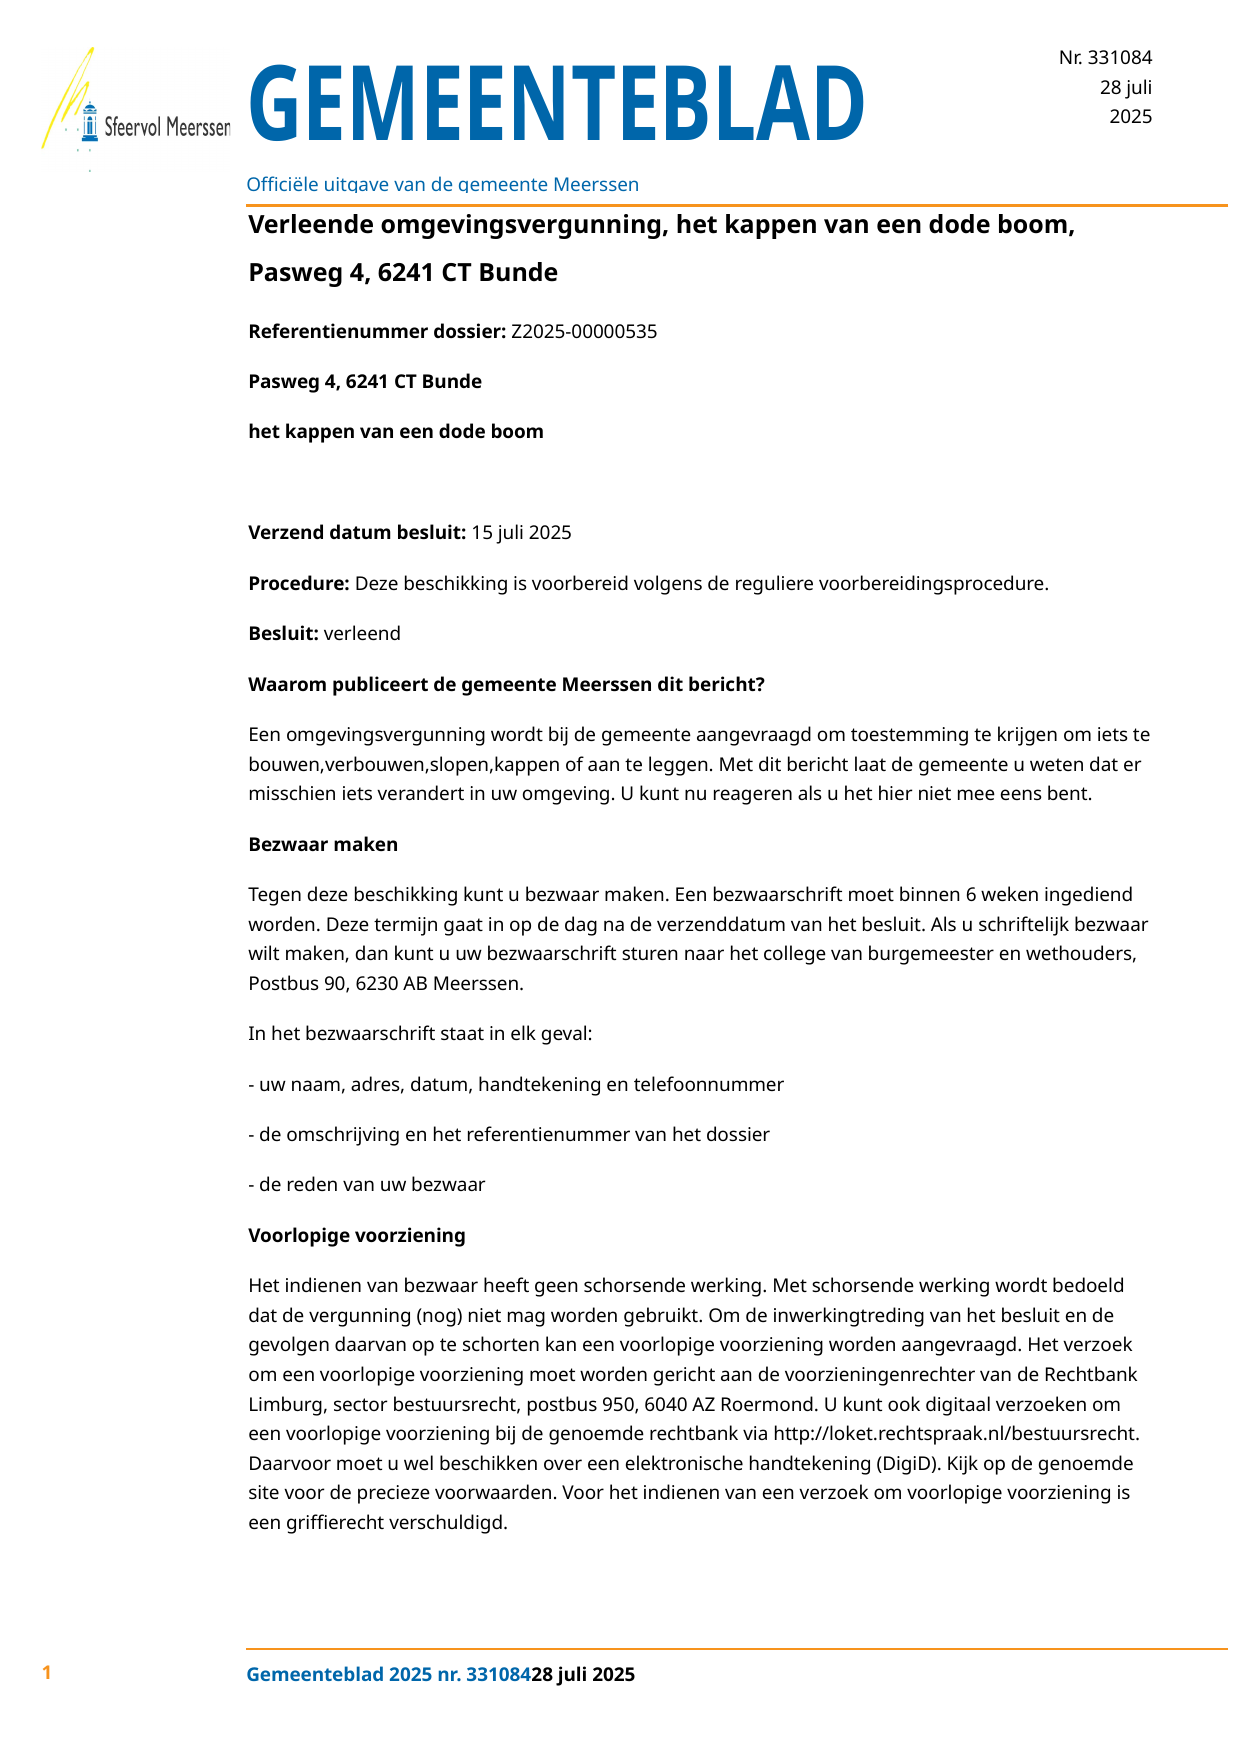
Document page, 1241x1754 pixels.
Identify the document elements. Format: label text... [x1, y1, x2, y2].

text - uw naam, adres, datum, handtekening en telefoonnummer [248, 1071, 1152, 1097]
text Voorlopige voorziening [248, 1222, 1152, 1248]
text Tegen deze beschikking kunt u bezwaar maken. Een bezwaarschrift moet binnen 6 weken ingediend worden. Deze termijn gaat in op de dag na de verzenddatum van het besluit. Als u schriftelijk bezwaar wilt maken, dan kunt u uw bezwaarschrift sturen naar het college van burgemeester en wethouders, Postbus 90, 6230 AB Meerssen. [248, 881, 1152, 996]
text het kappen van een dode boom [248, 419, 1152, 444]
text Verzend datum besluit: 15 juli 2025 [248, 519, 1152, 545]
text - de omschrijving en het referentienummer van het dossier [248, 1121, 1152, 1147]
text Referentienummer dossier: Z2025-00000535 [248, 318, 1152, 344]
text In het bezwaarschrift staat in elk geval: [248, 1020, 1152, 1046]
text Het indienen van bezwaar heeft geen schorsende werking. Met schorsende werking wordt bedoeld dat de vergunning (nog) niet mag worden gebruikt. Om de inwerkingtreding van het besluit en de gevolgen daarvan op te schorten kan een voorlopige voorziening worden aangevraagd. Het verzoek om een voorlopige voorziening moet worden gericht aan de voorzieningenrechter van de Rechtbank Limburg, sector bestuursrecht, postbus 950, 6040 AZ Roermond. U kunt ook digitaal verzoeken om een voorlopige voorziening bij de genoemde rechtbank via http://loket.rechtspraak.nl/bestuursrecht. Daarvoor moet u wel beschikken over een elektronische handtekening (DigiD). Kijk op de genoemde site voor de precieze voorwaarden. Voor het indienen van een verzoek om voorlopige voorziening is een griffierecht verschuldigd. [248, 1272, 1152, 1535]
text Waarom publiceert de gemeente Meerssen dit bericht? [248, 671, 1152, 697]
text Verleende omgevingsvergunning, het kappen van een dode boom, Pasweg 4, 6241 CT Bunde [248, 207, 1152, 288]
text Een omgevingsvergunning wordt bij de gemeente aangevraagd om toestemming te krijgen om iets te bouwen,verbouwen,slopen,kappen of aan te leggen. Met dit bericht laat de gemeente u weten dat er misschien iets verandert in uw omgeving. U kunt nu reageren als u het hier niet mee eens bent. [248, 721, 1152, 806]
text Bezwaar maken [248, 831, 1152, 857]
text Besluit: verleend [248, 620, 1152, 646]
text Pasweg 4, 6241 CT Bunde [248, 368, 1152, 394]
text Procedure: Deze beschikking is voorbereid volgens de reguliere voorbereidingsprocedure. [248, 570, 1152, 596]
text - de reden van uw bezwaar [248, 1172, 1152, 1197]
picture [41, 47, 231, 172]
